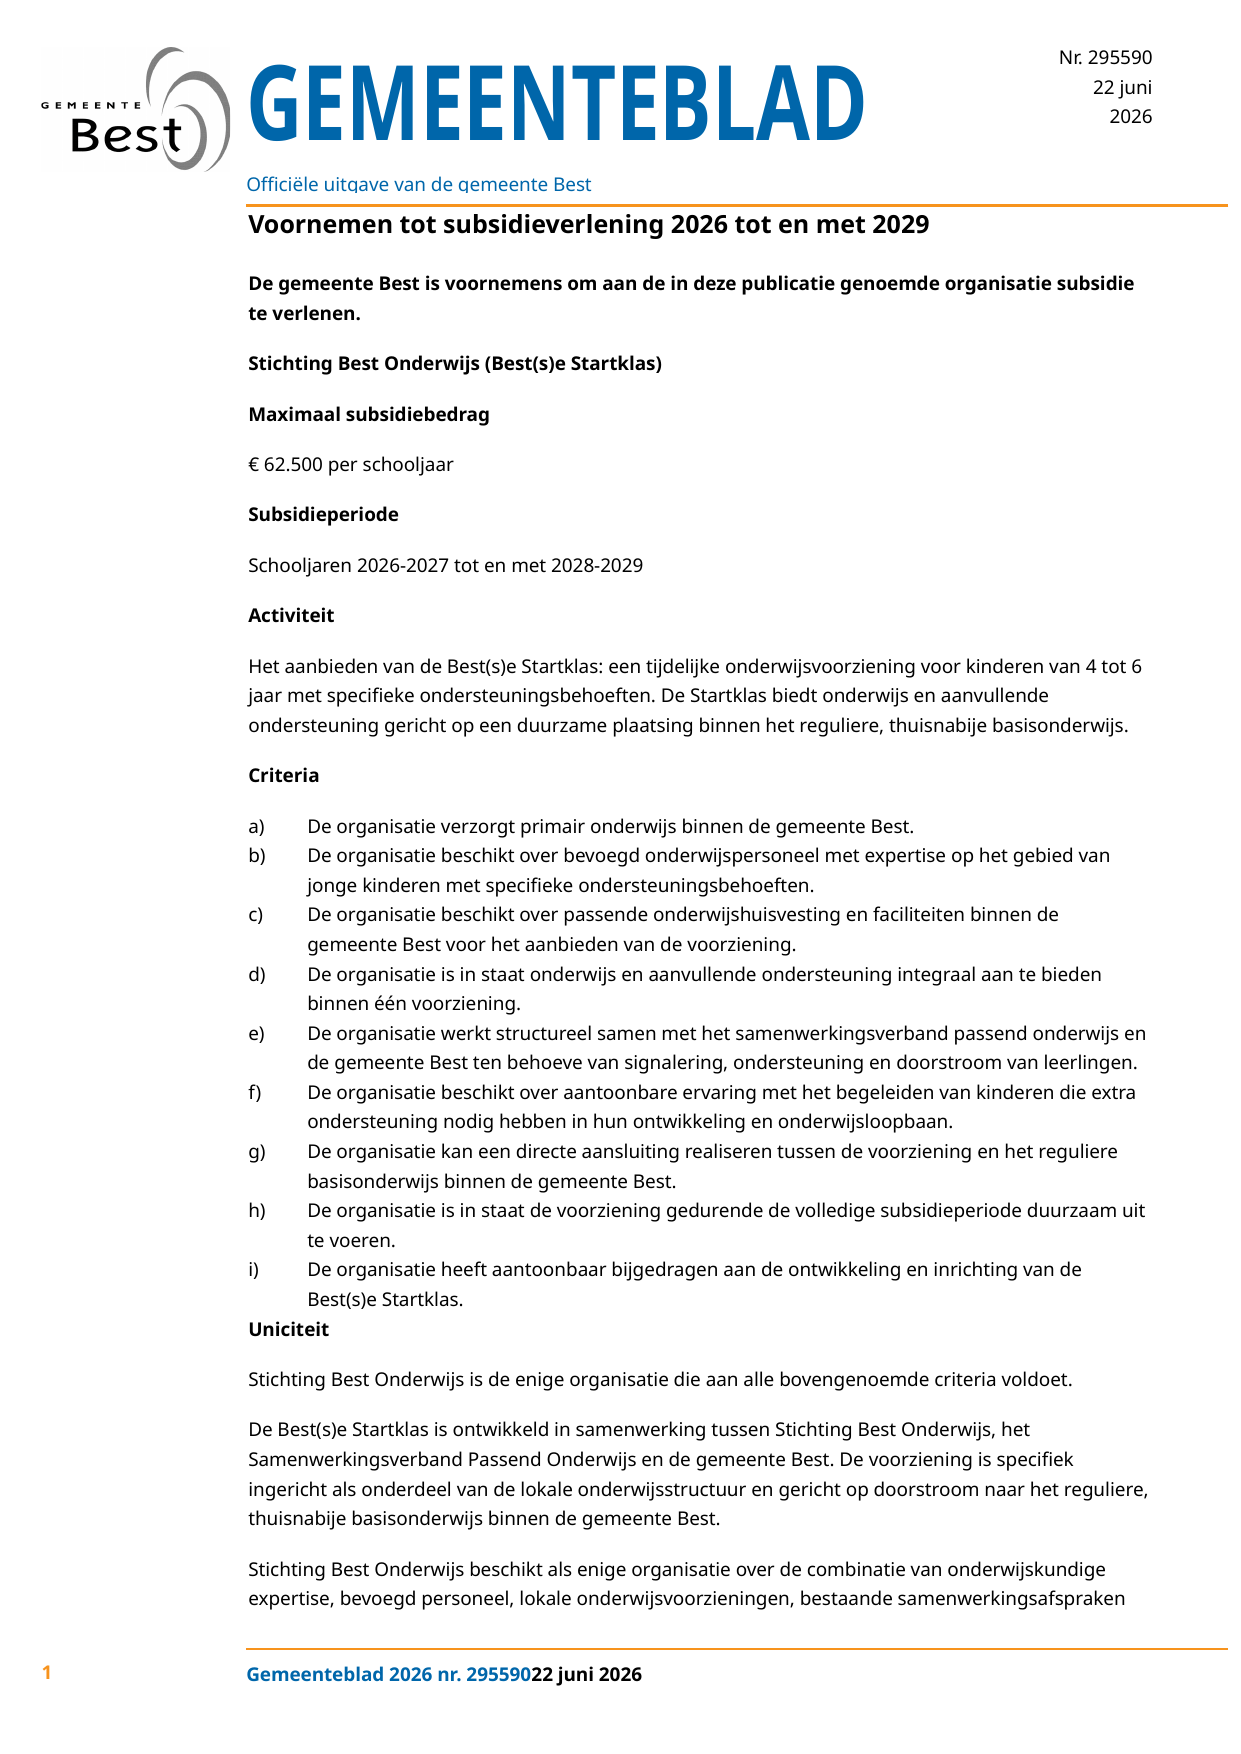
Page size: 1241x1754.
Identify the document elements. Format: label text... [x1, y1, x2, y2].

list De organisatie beschikt over bevoegd onderwijspersoneel met expertise op het gebied van jonge kinderen met specifieke ondersteuningsbehoeften. [248, 842, 1152, 898]
text Subsidieperiode [248, 502, 1152, 527]
text Maximaal subsidiebedrag [248, 401, 1152, 426]
text Criteria [248, 762, 1152, 788]
text Stichting Best Onderwijs (Best(s)e Startklas) [248, 350, 1152, 376]
text Schooljaren 2026-2027 tot en met 2028-2029 [248, 552, 1152, 578]
list De organisatie heeft aantoonbaar bijgedragen aan de ontwikkeling en inrichting van de Best(s)e Startklas. [248, 1257, 1152, 1312]
text Stichting Best Onderwijs beschikt als enige organisatie over de combinatie van onderwijskundige expertise, bevoegd personeel, lokale onderwijsvoorzieningen, bestaande samenwerkingsafspraken [248, 1556, 1152, 1611]
text € 62.500 per schooljaar [248, 451, 1152, 477]
list De organisatie beschikt over passende onderwijshuisvesting en faciliteiten binnen de gemeente Best voor het aanbieden van de voorziening. [248, 902, 1152, 957]
list De organisatie verzorgt primair onderwijs binnen de gemeente Best. [248, 813, 1152, 838]
text Het aanbieden van de Best(s)e Startklas: een tijdelijke onderwijsvoorziening voor kinderen van 4 tot 6 jaar met specifieke ondersteuningsbehoeften. De Startklas biedt onderwijs en aanvullende ondersteuning gericht op een duurzame plaatsing binnen het reguliere, thuisnabije basisonderwijs. [248, 653, 1152, 738]
list De organisatie werkt structureel samen met het samenwerkingsverband passend onderwijs en de gemeente Best ten behoeve van signalering, ondersteuning en doorstroom van leerlingen. [248, 1020, 1152, 1075]
text Uniciteit [248, 1316, 1152, 1341]
text De Best(s)e Startklas is ontwikkeld in samenwerking tussen Stichting Best Onderwijs, het Samenwerkingsverband Passend Onderwijs en de gemeente Best. De voorziening is specifiek ingericht als onderdeel van de lokale onderwijsstructuur en gericht op doorstroom naar het reguliere, thuisnabije basisonderwijs binnen de gemeente Best. [248, 1417, 1152, 1531]
text Activiteit [248, 602, 1152, 628]
text De gemeente Best is voornemens om aan de in deze publicatie genoemde organisatie subsidie te verlenen. [248, 270, 1152, 326]
text Stichting Best Onderwijs is de enige organisatie die aan alle bovengenoemde criteria voldoet. [248, 1366, 1152, 1392]
text Voornemen tot subsidieverlening 2026 tot en met 2029 [248, 207, 1152, 241]
list De organisatie kan een directe aansluiting realiseren tussen de voorziening en het reguliere basisonderwijs binnen de gemeente Best. [248, 1138, 1152, 1193]
list De organisatie is in staat onderwijs en aanvullende ondersteuning integraal aan te bieden binnen één voorziening. [248, 961, 1152, 1016]
list De organisatie is in staat de voorziening gedurende de volledige subsidieperiode duurzaam uit te voeren. [248, 1197, 1152, 1253]
picture [41, 47, 231, 172]
list De organisatie beschikt over aantoonbare ervaring met het begeleiden van kinderen die extra ondersteuning nodig hebben in hun ontwikkeling en onderwijsloopbaan. [248, 1079, 1152, 1134]
